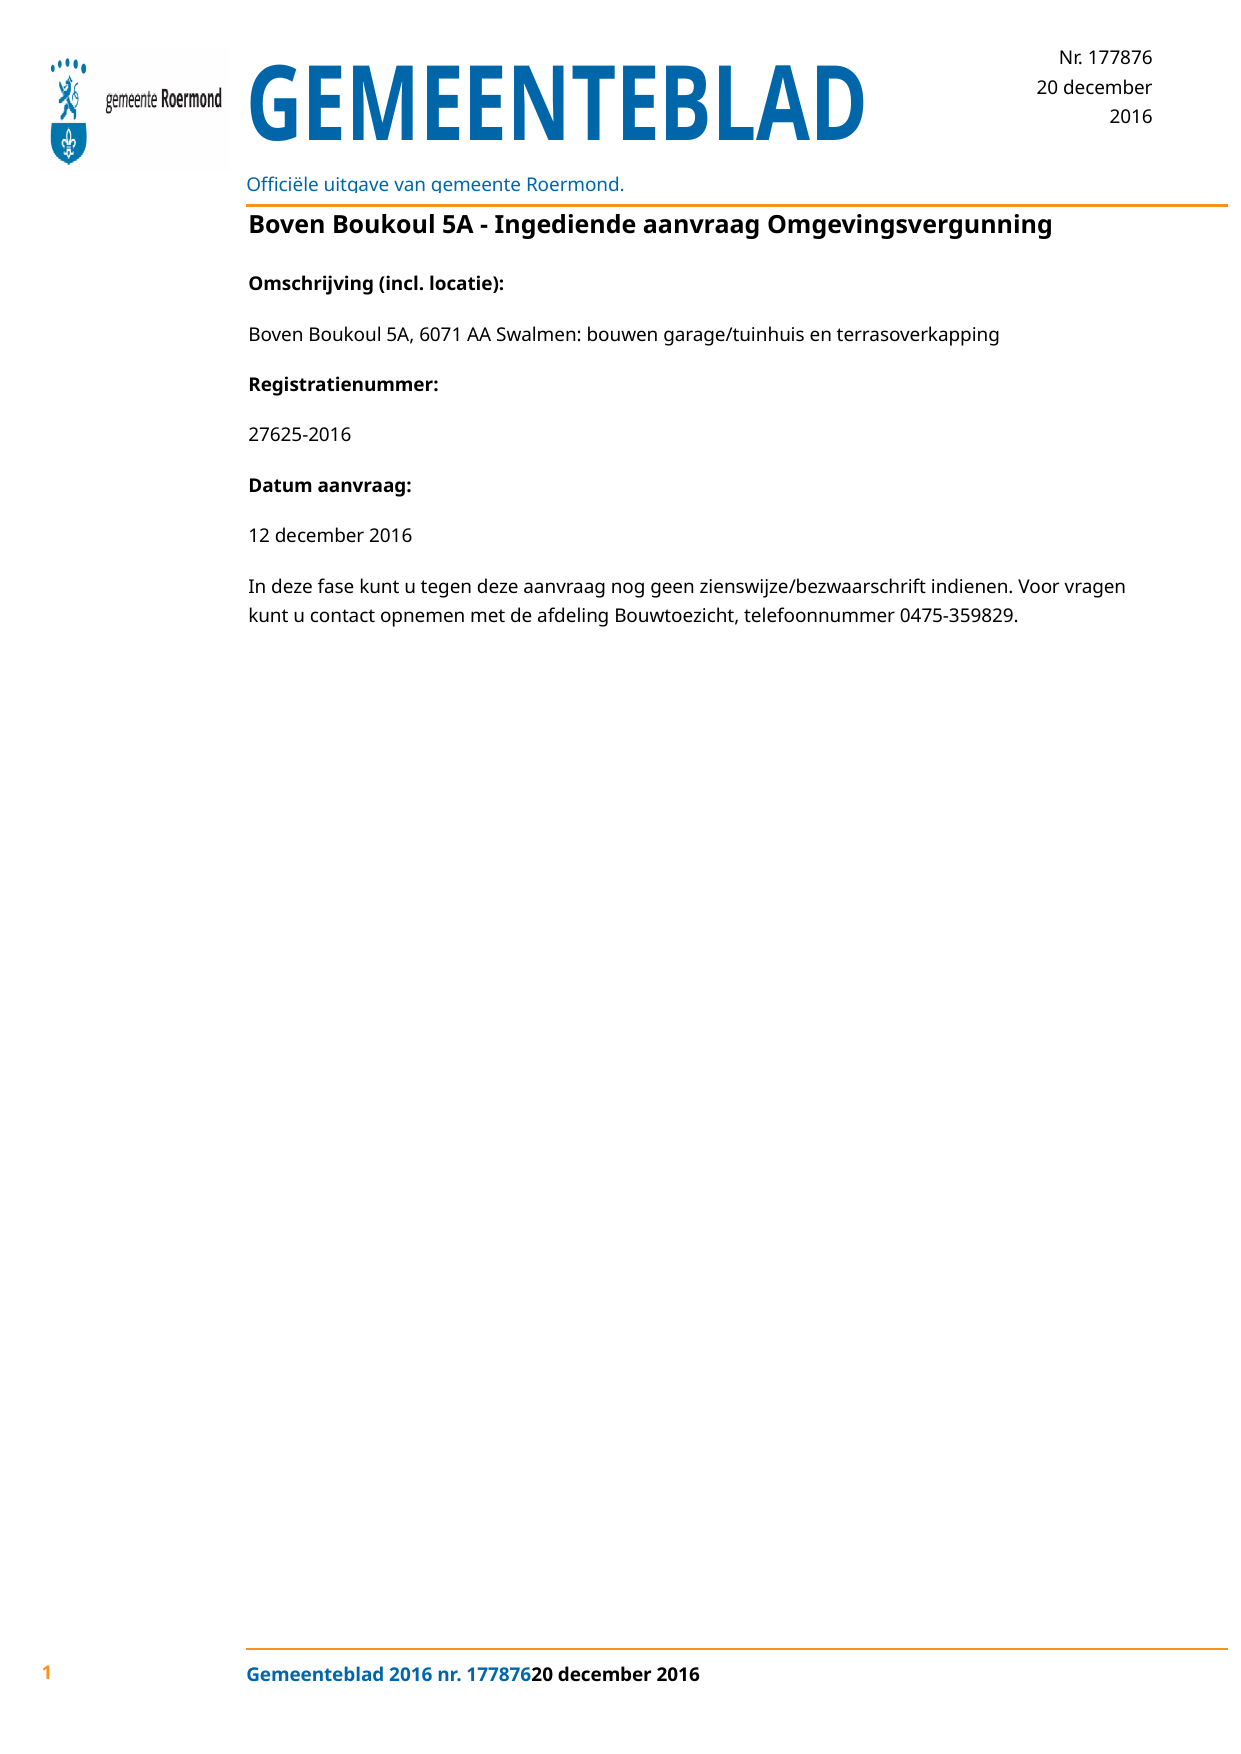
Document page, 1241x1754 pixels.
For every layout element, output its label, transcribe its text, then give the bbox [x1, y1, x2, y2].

text Omschrijving (incl. locatie): [248, 270, 1152, 296]
picture [41, 47, 231, 172]
text 27625-2016 [248, 422, 1152, 447]
text Registratienummer: [248, 371, 1152, 397]
text In deze fase kunt u tegen deze aanvraag nog geen zienswijze/bezwaarschrift indienen. Voor vragen kunt u contact opnemen met de afdeling Bouwtoezicht, telefoonnummer 0475-359829. [248, 573, 1152, 628]
text 12 december 2016 [248, 522, 1152, 548]
text Boven Boukoul 5A, 6071 AA Swalmen: bouwen garage/tuinhuis en terrasoverkapping [248, 321, 1152, 346]
text Datum aanvraag: [248, 472, 1152, 498]
text Boven Boukoul 5A - Ingediende aanvraag Omgevingsvergunning [248, 207, 1152, 241]
